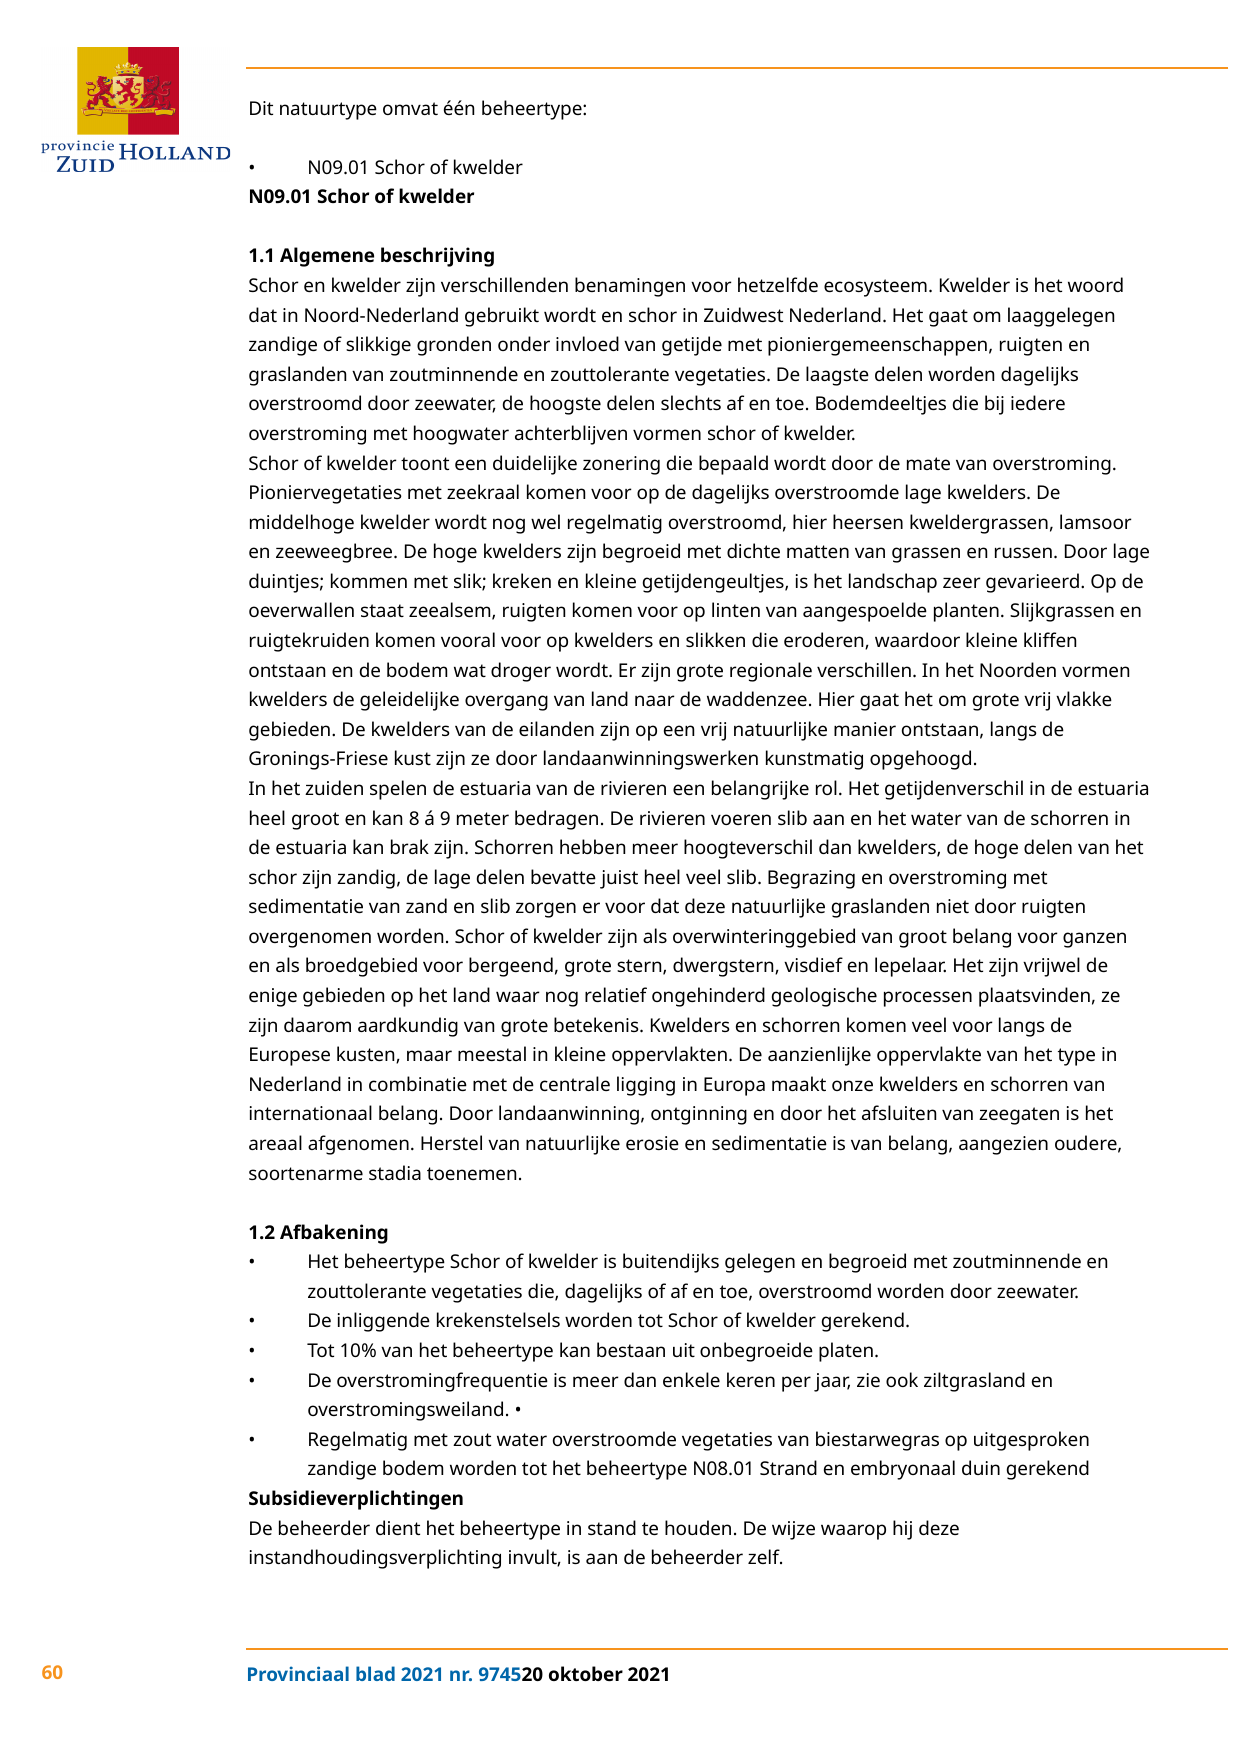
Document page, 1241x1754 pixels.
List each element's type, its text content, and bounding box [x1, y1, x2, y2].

text Subsidieverplichtingen [248, 1485, 1152, 1511]
list Tot 10% van het beheertype kan bestaan uit onbegroeide platen. [248, 1337, 1152, 1363]
text N09.01 Schor of kwelder [248, 183, 1152, 209]
text Dit natuurtype omvat één beheertype: [248, 95, 1152, 121]
text In het zuiden spelen de estuaria van de rivieren een belangrijke rol. Het getijdenverschil in de estuaria heel groot en kan 8 á 9 meter bedragen. De rivieren voeren slib aan en het water van de schorren in de estuaria kan brak zijn. Schorren hebben meer hoogteverschil dan kwelders, de hoge delen van het schor zijn zandig, de lage delen bevatte juist heel veel slib. Begrazing en overstroming met sedimentatie van zand en slib zorgen er voor dat deze natuurlijke graslanden niet door ruigten overgenomen worden. Schor of kwelder zijn als overwinteringgebied van groot belang voor ganzen en als broedgebied voor bergeend, grote stern, dwergstern, visdief en lepelaar. Het zijn vrijwel de enige gebieden op het land waar nog relatief ongehinderd geologische processen plaatsvinden, ze zijn daarom aardkundig van grote betekenis. Kwelders en schorren komen veel voor langs de Europese kusten, maar meestal in kleine oppervlakten. De aanzienlijke oppervlakte van het type in Nederland in combinatie met de centrale ligging in Europa maakt onze kwelders en schorren van internationaal belang. Door landaanwinning, ontginning en door het afsluiten van zeegaten is het areaal afgenomen. Herstel van natuurlijke erosie en sedimentatie is van belang, aangezien oudere, soortenarme stadia toenemen. [248, 775, 1152, 1186]
list De inliggende krekenstelsels worden tot Schor of kwelder gerekend. [248, 1308, 1152, 1333]
text 1.2 Afbakening [248, 1219, 1152, 1245]
list Het beheertype Schor of kwelder is buitendijks gelegen en begroeid met zoutminnende en zouttolerante vegetaties die, dagelijks of af en toe, overstroomd worden door zeewater. [248, 1248, 1152, 1304]
picture [41, 47, 231, 172]
text De beheerder dient het beheertype in stand te houden. De wijze waarop hij deze instandhoudingsverplichting invult, is aan de beheerder zelf. [248, 1515, 1152, 1570]
list De overstromingfrequentie is meer dan enkele keren per jaar, zie ook ziltgrasland en overstromingsweiland. • [248, 1367, 1152, 1422]
text Schor of kwelder toont een duidelijke zonering die bepaald wordt door de mate van overstroming. Pioniervegetaties met zeekraal komen voor op de dagelijks overstroomde lage kwelders. De middelhoge kwelder wordt nog wel regelmatig overstroomd, hier heersen kweldergrassen, lamsoor en zeeweegbree. De hoge kwelders zijn begroeid met dichte matten van grassen en russen. Door lage duintjes; kommen met slik; kreken en kleine getijdengeultjes, is het landschap zeer gevarieerd. Op de oeverwallen staat zeealsem, ruigten komen voor op linten van aangespoelde planten. Slijkgrassen en ruigtekruiden komen vooral voor op kwelders en slikken die eroderen, waardoor kleine kliffen ontstaan en de bodem wat droger wordt. Er zijn grote regionale verschillen. In het Noorden vormen kwelders de geleidelijke overgang van land naar de waddenzee. Hier gaat het om grote vrij vlakke gebieden. De kwelders van de eilanden zijn op een vrij natuurlijke manier ontstaan, langs de Gronings-Friese kust zijn ze door landaanwinningswerken kunstmatig opgehoogd. [248, 450, 1152, 771]
text 1.1 Algemene beschrijving [248, 243, 1152, 268]
text Schor en kwelder zijn verschillenden benamingen voor hetzelfde ecosysteem. Kwelder is het woord dat in Noord-Nederland gebruikt wordt en schor in Zuidwest Nederland. Het gaat om laaggelegen zandige of slikkige gronden onder invloed van getijde met pioniergemeenschappen, ruigten en graslanden van zoutminnende en zouttolerante vegetaties. De laagste delen worden dagelijks overstroomd door zeewater, de hoogste delen slechts af en toe. Bodemdeeltjes die bij iedere overstroming met hoogwater achterblijven vormen schor of kwelder. [248, 272, 1152, 446]
list Regelmatig met zout water overstroomde vegetaties van biestarwegras op uitgesproken zandige bodem worden tot het beheertype N08.01 Strand en embryonaal duin gerekend [248, 1426, 1152, 1481]
list N09.01 Schor of kwelder [248, 154, 1152, 180]
